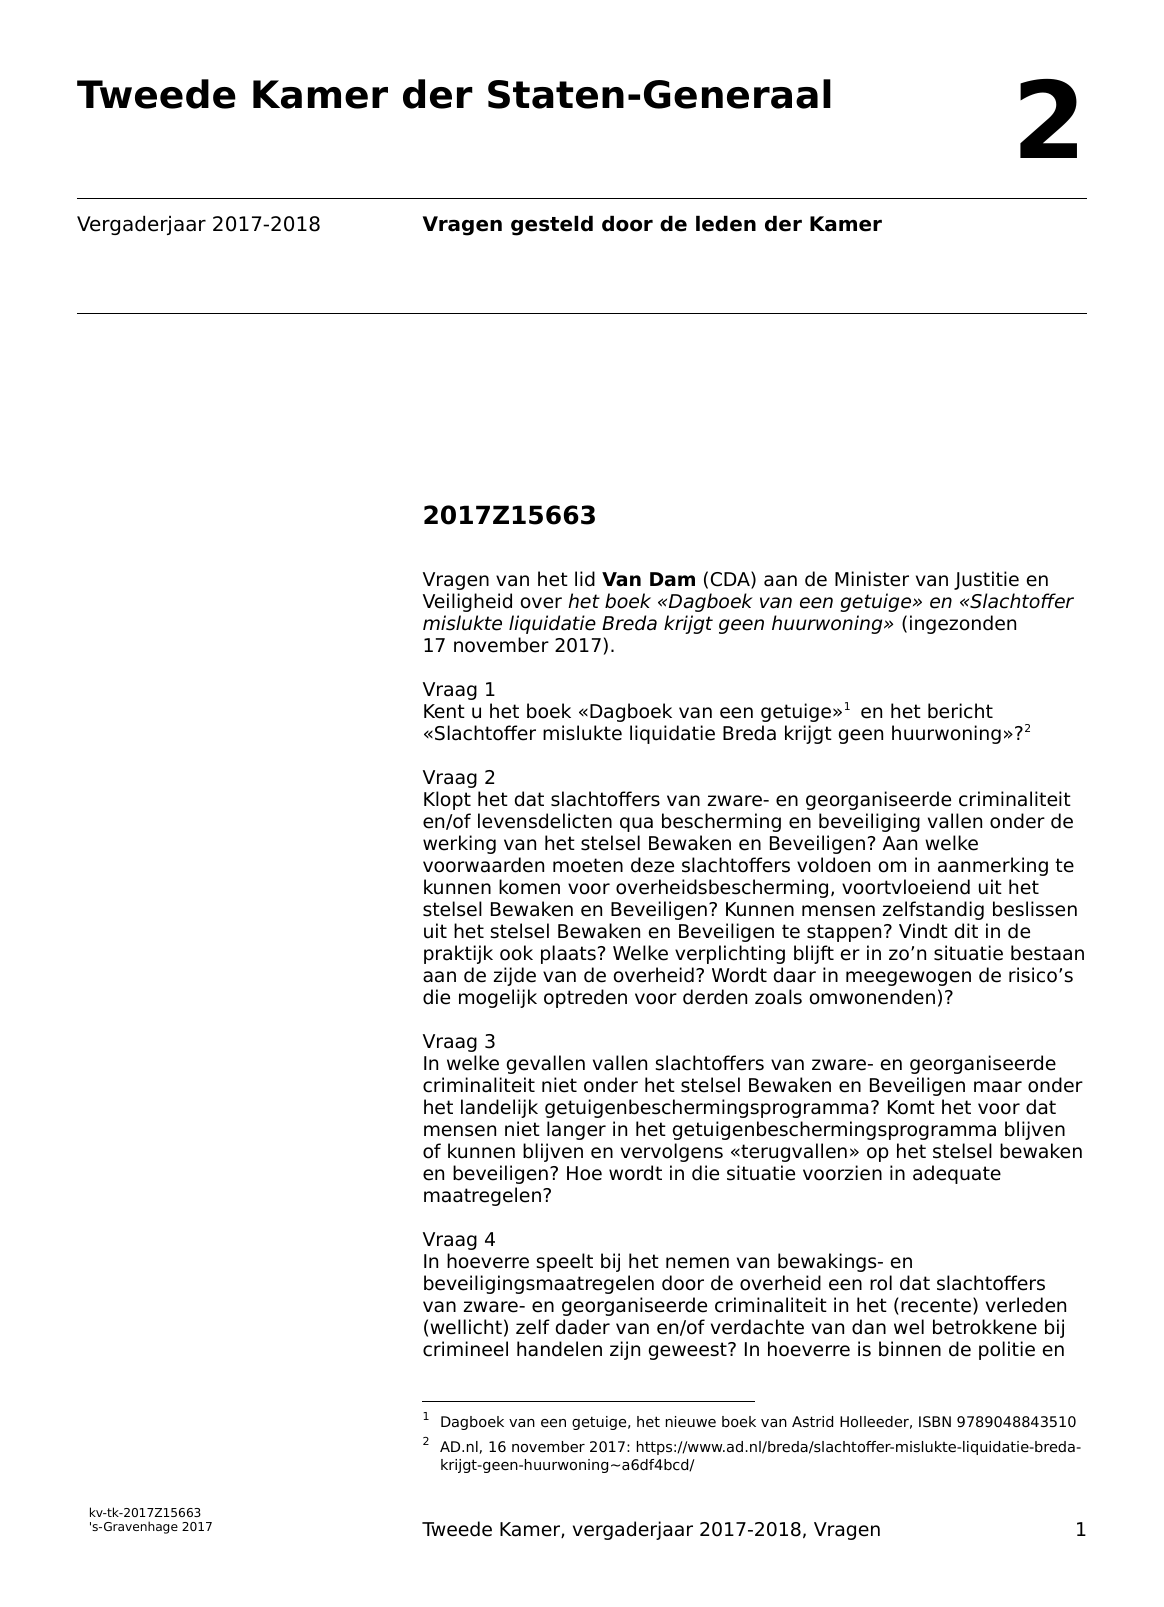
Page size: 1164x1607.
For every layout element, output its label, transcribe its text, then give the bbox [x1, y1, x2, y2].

text AD.nl, 16 november 2017: https://www.ad.nl/breda/slachtoffer-mislukte-liquidatie-breda-krijgt-geen-huurwoning~a6df4bcd/ [422, 1435, 1087, 1474]
text Vraag 4 [422, 1229, 1087, 1251]
table_header 2 [886, 59, 1087, 198]
table_cell Vragen gesteld door de leden der Kamer [422, 199, 1087, 313]
text Vraag 2 [422, 767, 1087, 789]
text Klopt het dat slachtoffers van zware- en georganiseerde criminaliteit en/of levensdelicten qua bescherming en beveiliging vallen onder de werking van het stelsel Bewaken en Beveiligen? Aan welke voorwaarden moeten deze slachtoffers voldoen om in aanmerking te kunnen komen voor overheidsbescherming, voortvloeiend uit het stelsel Bewaken en Beveiligen? Kunnen mensen zelfstandig beslissen uit het stelsel Bewaken en Beveiligen te stappen? Vindt dit in de praktijk ook plaats? Welke verplichting blijft er in zo’n situatie bestaan aan de zijde van de overheid? Wordt daar in meegewogen de risico’s die mogelijk optreden voor derden zoals omwonenden)? [422, 789, 1087, 1009]
text Vragen van het lid Van Dam (CDA) aan de Minister van Justitie en Veiligheid over het boek «Dagboek van een getuige» en «Slachtoffer mislukte liquidatie Breda krijgt geen huurwoning» (ingezonden 17 november 2017). [422, 569, 1087, 657]
text 2017Z15663 [422, 501, 1087, 531]
text 's-Gravenhage 2017 [88, 1520, 323, 1534]
text Vraag 3 [422, 1031, 1087, 1053]
text Kent u het boek «Dagboek van een getuige» en het bericht «Slachtoffer mislukte liquidatie Breda krijgt geen huurwoning»? [422, 701, 1087, 745]
text Vraag 1 [422, 679, 1087, 701]
table_header Tweede Kamer der Staten-Generaal [77, 59, 886, 198]
text Dagboek van een getuige, het nieuwe boek van Astrid Holleeder, ISBN 9789048843510 [422, 1410, 1087, 1432]
text In welke gevallen vallen slachtoffers van zware- en georganiseerde criminaliteit niet onder het stelsel Bewaken en Beveiligen maar onder het landelijk getuigenbeschermingsprogramma? Komt het voor dat mensen niet langer in het getuigenbeschermingsprogramma blijven of kunnen blijven en vervolgens «terugvallen» op het stelsel bewaken en beveiligen? Hoe wordt in die situatie voorzien in adequate maatregelen? [422, 1053, 1087, 1207]
table_cell Vergaderjaar 2017-2018 [77, 199, 422, 313]
text In hoeverre speelt bij het nemen van bewakings- en beveiligingsmaatregelen door de overheid een rol dat slachtoffers van zware- en georganiseerde criminaliteit in het (recente) verleden (wellicht) zelf dader van en/of verdachte van dan wel betrokkene bij crimineel handelen zijn geweest? In hoeverre is binnen de politie en [422, 1251, 1087, 1361]
text kv-tk-2017Z15663 [88, 1506, 323, 1520]
